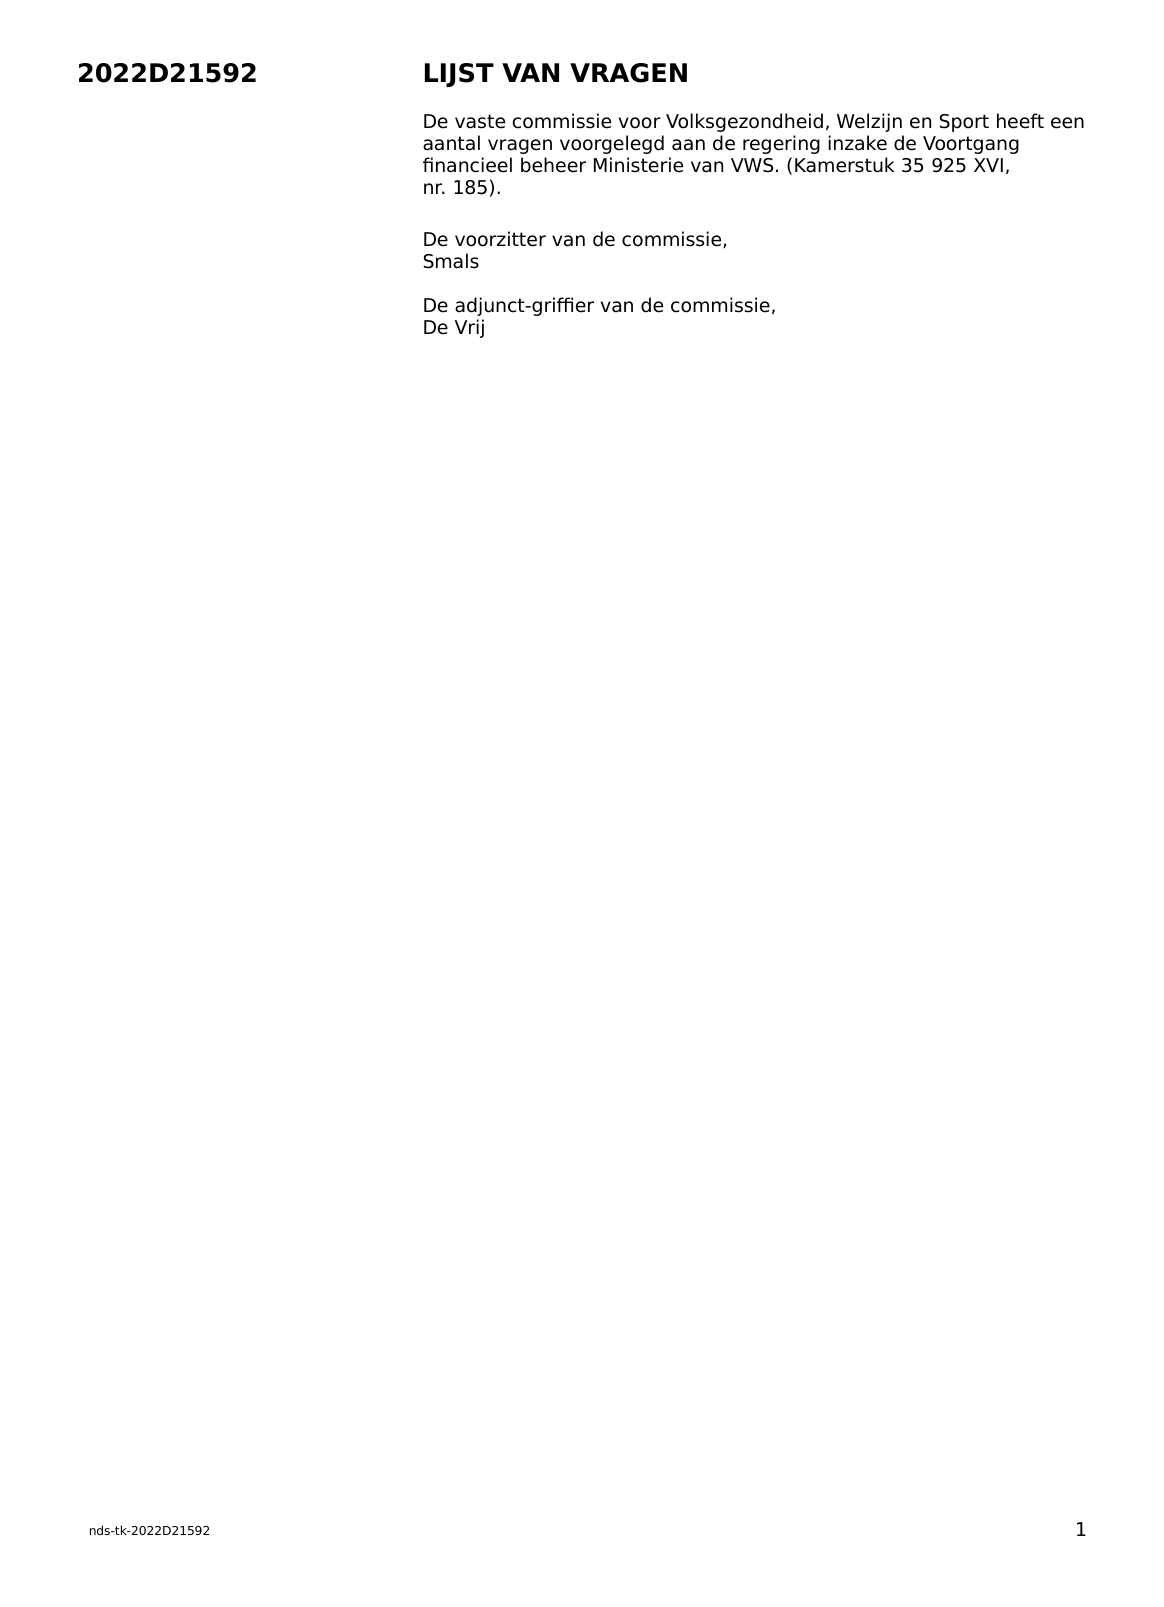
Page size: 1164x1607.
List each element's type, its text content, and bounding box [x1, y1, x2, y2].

text 2022D21592 LIJST VAN VRAGEN [77, 59, 1087, 89]
text nds-tk-2022D21592 [88, 1524, 323, 1538]
text De vaste commissie voor Volksgezondheid, Welzijn en Sport heeft een aantal vragen voorgelegd aan de regering inzake de Voortgang financieel beheer Ministerie van VWS. (Kamerstuk 35 925 XVI, nr. 185). [422, 111, 1087, 199]
text De voorzitter van de commissie, Smals [422, 229, 1087, 273]
text De adjunct-griffier van de commissie, De Vrij [422, 295, 1087, 339]
